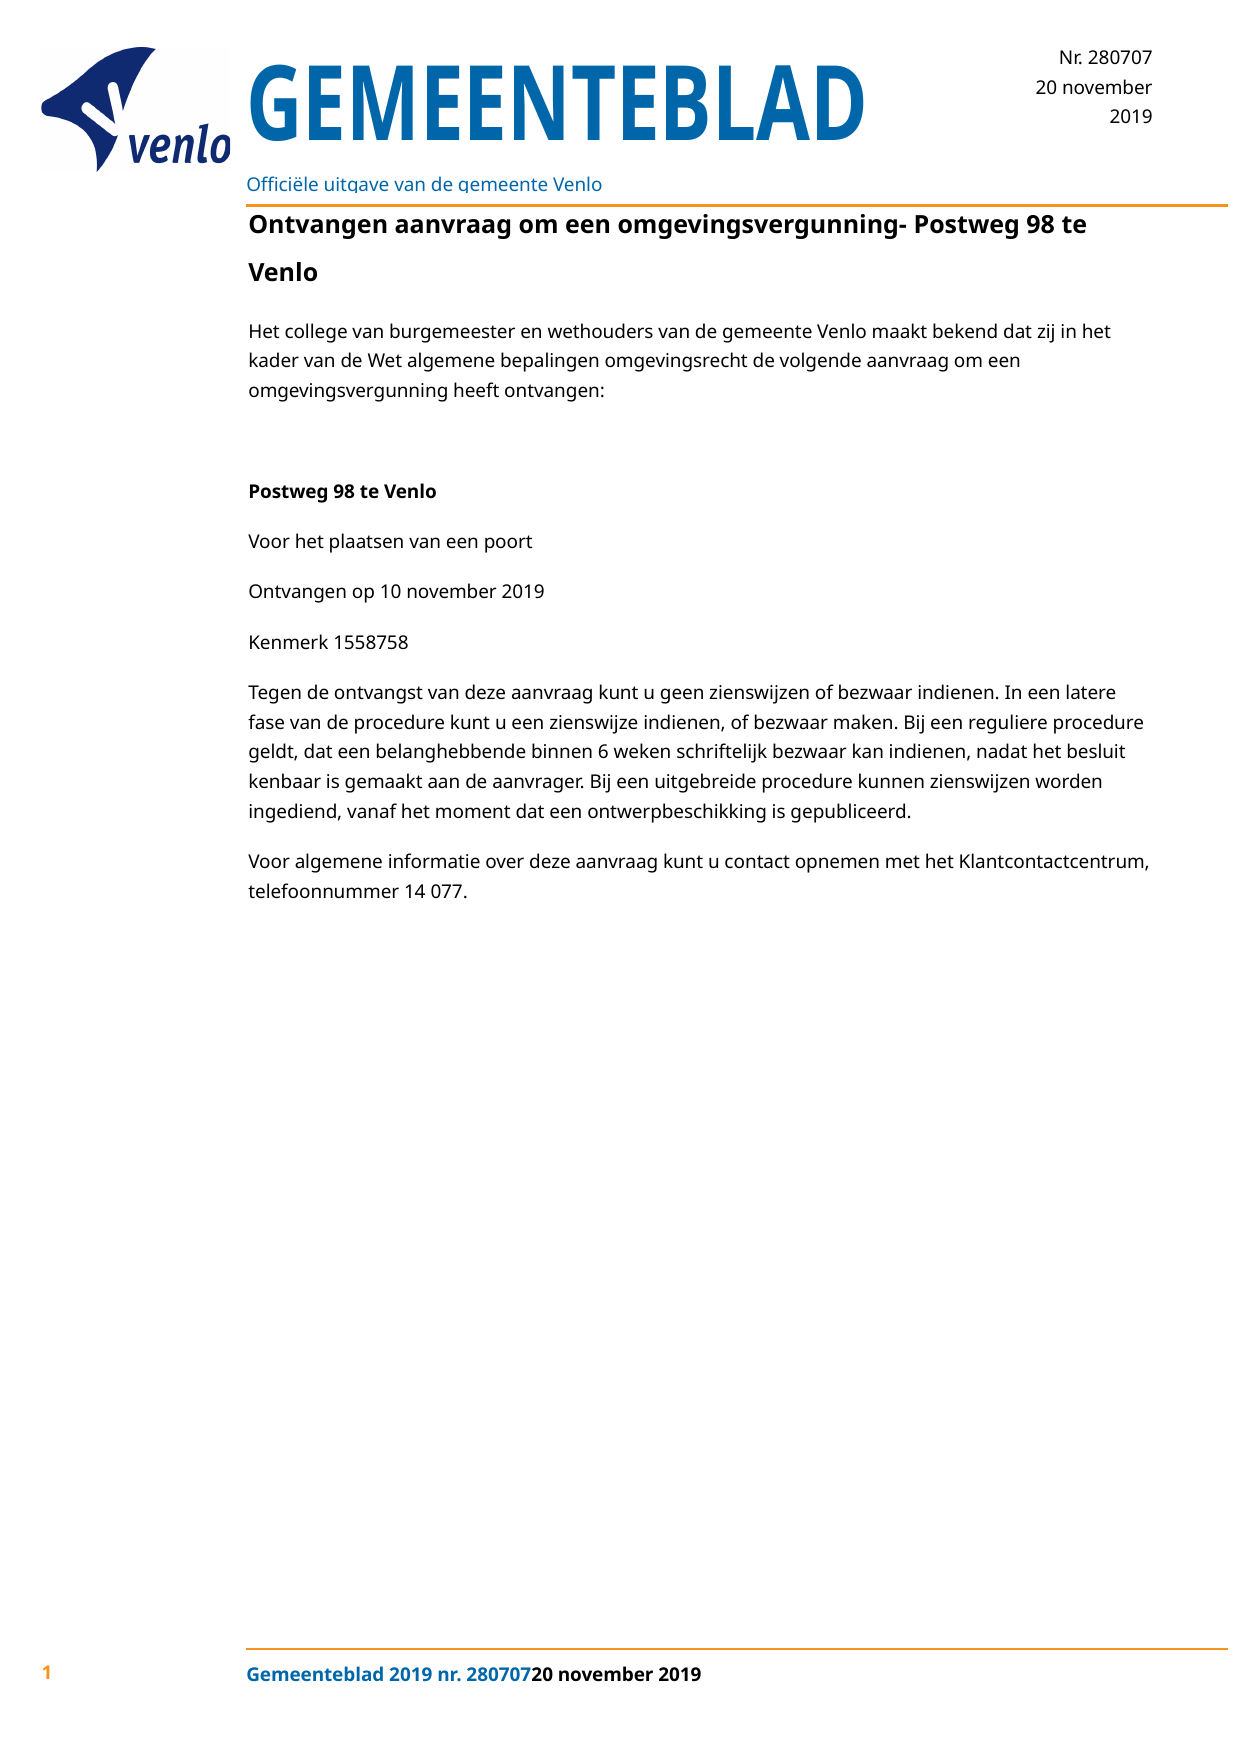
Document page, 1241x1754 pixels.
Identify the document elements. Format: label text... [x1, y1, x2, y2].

text Postweg 98 te Venlo [248, 478, 1152, 504]
text Voor algemene informatie over deze aanvraag kunt u contact opnemen met het Klantcontactcentrum, telefoonnummer 14 077. [248, 848, 1152, 904]
text Het college van burgemeester en wethouders van de gemeente Venlo maakt bekend dat zij in het kader van de Wet algemene bepalingen omgevingsrecht de volgende aanvraag om een omgevingsvergunning heeft ontvangen: [248, 318, 1152, 403]
text Kenmerk 1558758 [248, 629, 1152, 655]
text Ontvangen aanvraag om een omgevingsvergunning- Postweg 98 te Venlo [248, 207, 1152, 288]
picture [41, 47, 231, 172]
text Tegen de ontvangst van deze aanvraag kunt u geen zienswijzen of bezwaar indienen. In een latere fase van de procedure kunt u een zienswijze indienen, of bezwaar maken. Bij een reguliere procedure geldt, dat een belanghebbende binnen 6 weken schriftelijk bezwaar kan indienen, nadat het besluit kenbaar is gemaakt aan de aanvrager. Bij een uitgebreide procedure kunnen zienswijzen worden ingediend, vanaf het moment dat een ontwerpbeschikking is gepubliceerd. [248, 679, 1152, 824]
text Ontvangen op 10 november 2019 [248, 579, 1152, 604]
text Voor het plaatsen van een poort [248, 528, 1152, 554]
